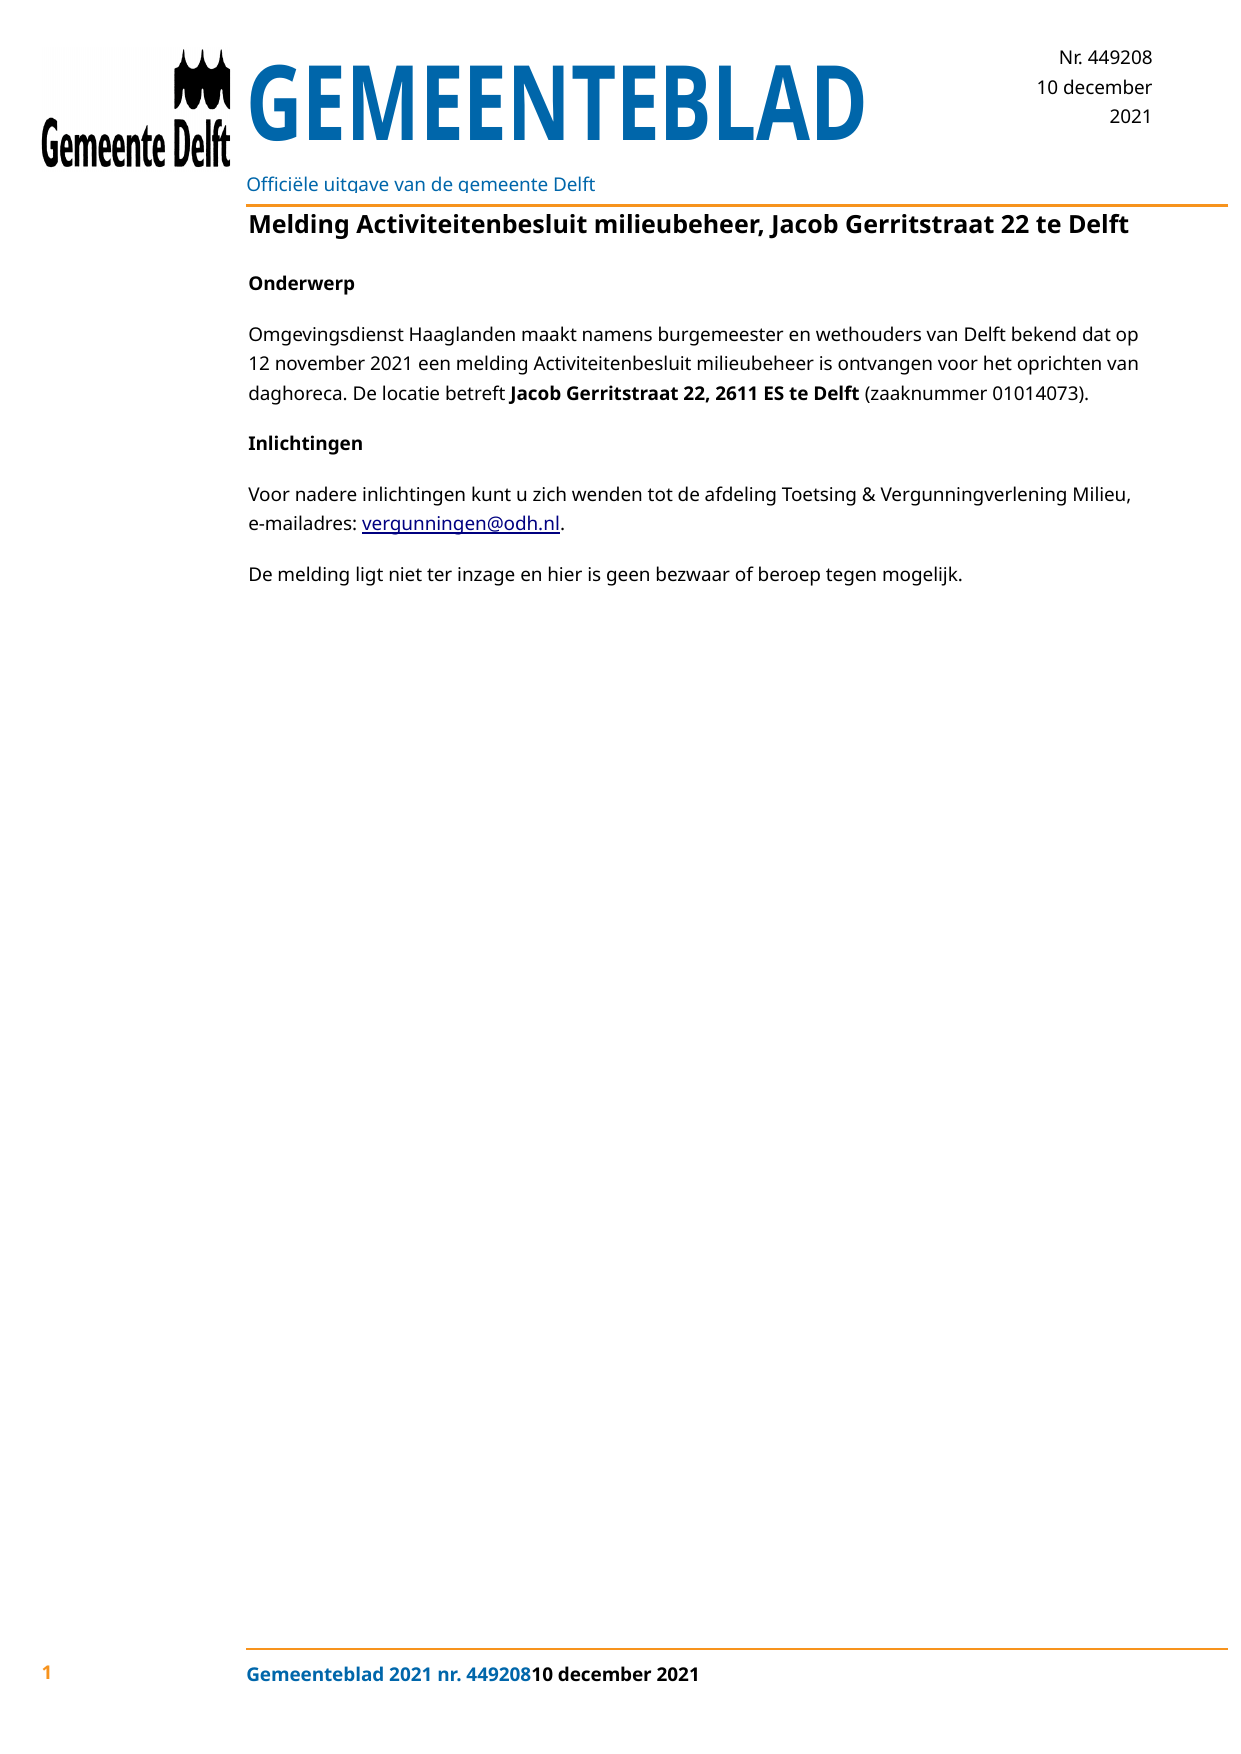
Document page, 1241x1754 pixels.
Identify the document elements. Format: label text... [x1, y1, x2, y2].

text Onderwerp [248, 270, 1152, 296]
text Voor nadere inlichtingen kunt u zich wenden tot de afdeling Toetsing & Vergunningverlening Milieu, e-mailadres: vergunningen@odh.nl. [248, 481, 1152, 536]
text De melding ligt niet ter inzage en hier is geen bezwaar of beroep tegen mogelijk. [248, 561, 1152, 586]
text Melding Activiteitenbesluit milieubeheer, Jacob Gerritstraat 22 te Delft [248, 207, 1152, 241]
text Inlichtingen [248, 430, 1152, 456]
picture [41, 47, 231, 172]
text Omgevingsdienst Haaglanden maakt namens burgemeester en wethouders van Delft bekend dat op 12 november 2021 een melding Activiteitenbesluit milieubeheer is ontvangen voor het oprichten van daghoreca. De locatie betreft Jacob Gerritstraat 22, 2611 ES te Delft (zaaknummer 01014073). [248, 321, 1152, 406]
